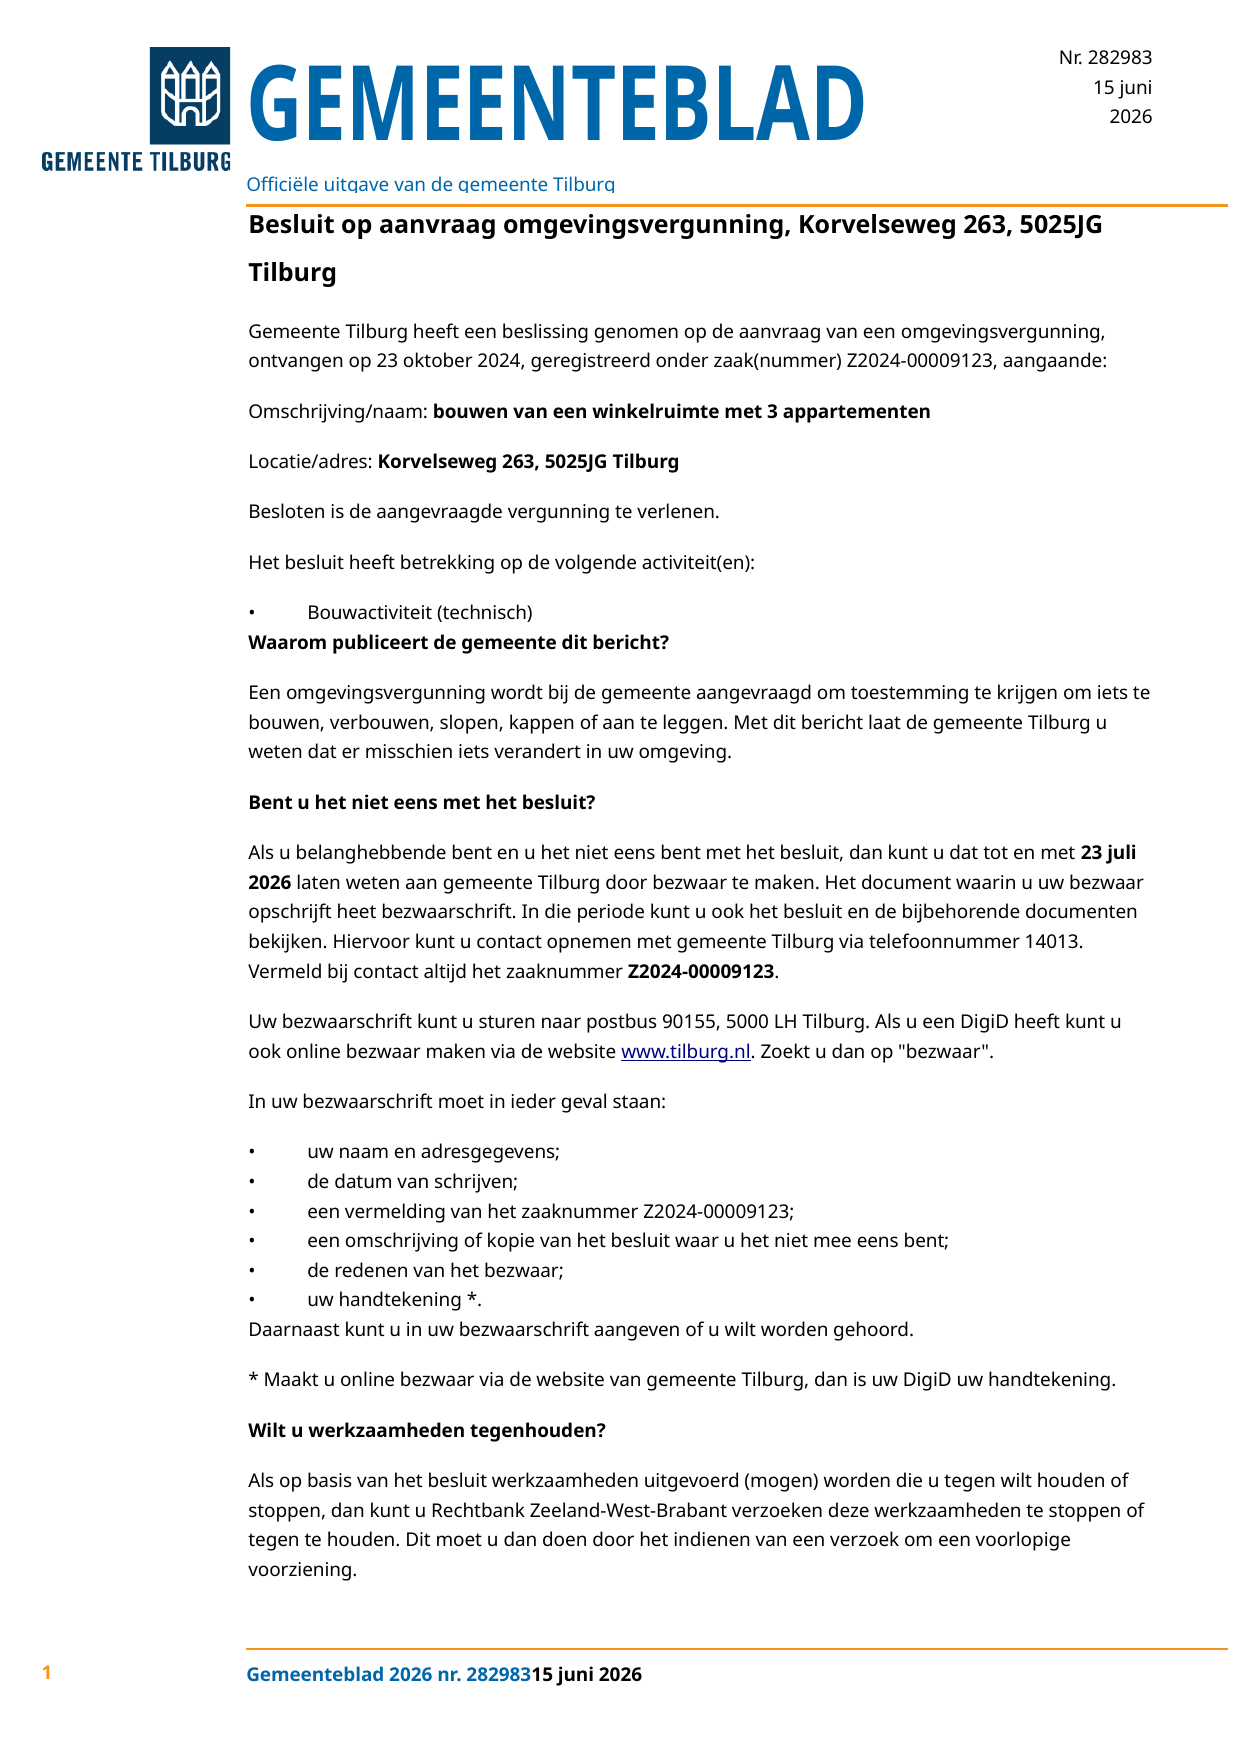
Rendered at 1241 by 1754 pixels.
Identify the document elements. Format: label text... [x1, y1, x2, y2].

picture [41, 47, 231, 172]
text Daarnaast kunt u in uw bezwaarschrift aangeven of u wilt worden gehoord. [248, 1316, 1152, 1342]
text Bent u het niet eens met het besluit? [248, 789, 1152, 815]
list een vermelding van het zaaknummer Z2024-00009123; [248, 1198, 1152, 1224]
list een omschrijving of kopie van het besluit waar u het niet mee eens bent; [248, 1227, 1152, 1253]
list uw naam en adresgegevens; [248, 1139, 1152, 1164]
text Besloten is de aangevraagde vergunning te verlenen. [248, 499, 1152, 524]
text Het besluit heeft betrekking op de volgende activiteit(en): [248, 549, 1152, 575]
list Bouwactiviteit (technisch) [248, 599, 1152, 625]
text Uw bezwaarschrift kunt u sturen naar postbus 90155, 5000 LH Tilburg. Als u een DigiD heeft kunt u ook online bezwaar maken via de website www.tilburg.nl. Zoekt u dan op "bezwaar". [248, 1008, 1152, 1064]
text Besluit op aanvraag omgevingsvergunning, Korvelseweg 263, 5025JG Tilburg [248, 207, 1152, 288]
text In uw bezwaarschrift moet in ieder geval staan: [248, 1088, 1152, 1114]
list uw handtekening *. [248, 1287, 1152, 1312]
list de redenen van het bezwaar; [248, 1257, 1152, 1283]
text Omschrijving/naam: bouwen van een winkelruimte met 3 appartementen [248, 398, 1152, 424]
text Als u belanghebbende bent en u het niet eens bent met het besluit, dan kunt u dat tot en met 23 juli 2026 laten weten aan gemeente Tilburg door bezwaar te maken. Het document waarin u uw bezwaar opschrijft heet bezwaarschrift. In die periode kunt u ook het besluit en de bijbehorende documenten bekijken. Hiervoor kunt u contact opnemen met gemeente Tilburg via telefoonnummer 14013. Vermeld bij contact altijd het zaaknummer Z2024-00009123. [248, 839, 1152, 984]
text Waarom publiceert de gemeente dit bericht? [248, 629, 1152, 655]
text * Maakt u online bezwaar via de website van gemeente Tilburg, dan is uw DigiD uw handtekening. [248, 1367, 1152, 1392]
text Een omgevingsvergunning wordt bij de gemeente aangevraagd om toestemming te krijgen om iets te bouwen, verbouwen, slopen, kappen of aan te leggen. Met dit bericht laat de gemeente Tilburg u weten dat er misschien iets verandert in uw omgeving. [248, 679, 1152, 764]
text Wilt u werkzaamheden tegenhouden? [248, 1417, 1152, 1443]
text Als op basis van het besluit werkzaamheden uitgevoerd (mogen) worden die u tegen wilt houden of stoppen, dan kunt u Rechtbank Zeeland-West-Brabant verzoeken deze werkzaamheden te stoppen of tegen te houden. Dit moet u dan doen door het indienen van een verzoek om een voorlopige voorziening. [248, 1467, 1152, 1582]
list de datum van schrijven; [248, 1168, 1152, 1194]
text Gemeente Tilburg heeft een beslissing genomen op de aanvraag van een omgevingsvergunning, ontvangen op 23 oktober 2024, geregistreerd onder zaak(nummer) Z2024-00009123, aangaande: [248, 318, 1152, 373]
text Locatie/adres: Korvelseweg 263, 5025JG Tilburg [248, 448, 1152, 474]
